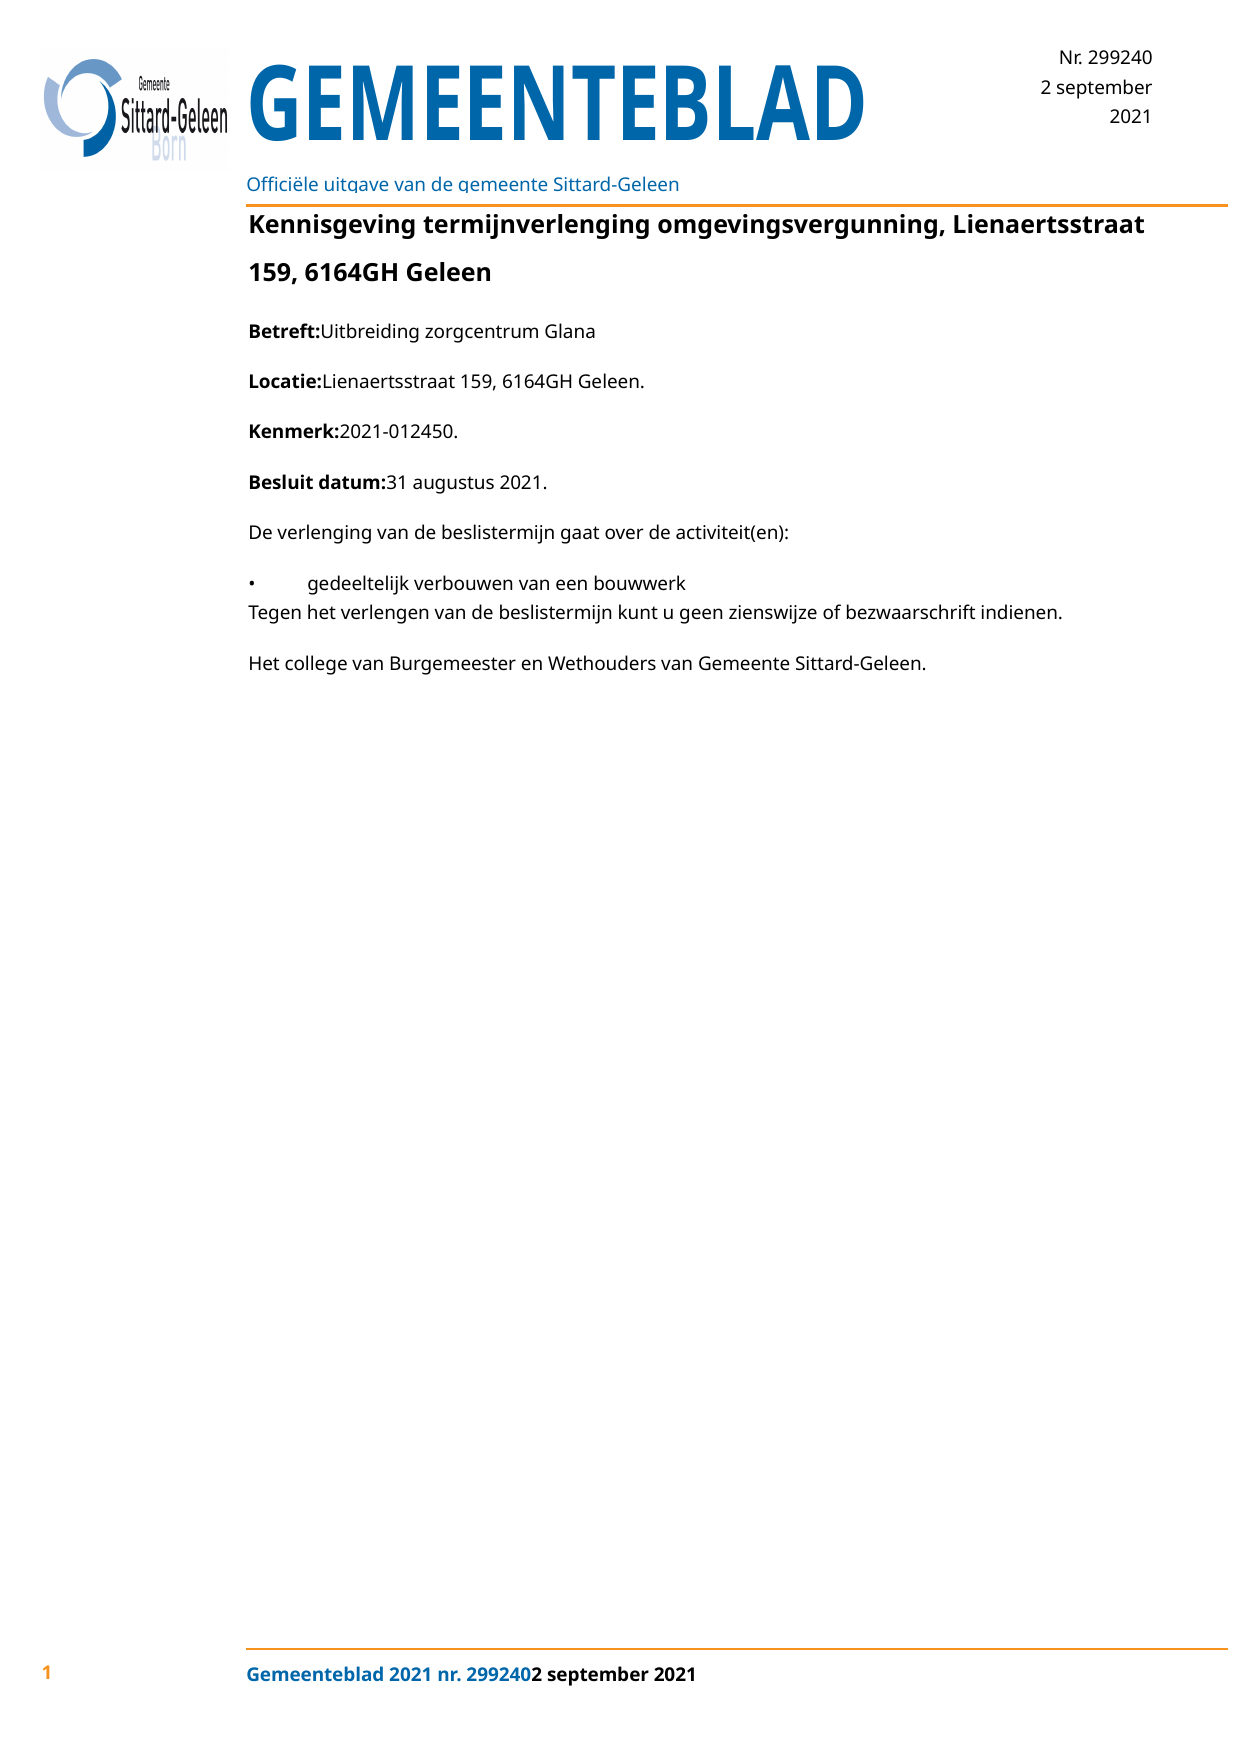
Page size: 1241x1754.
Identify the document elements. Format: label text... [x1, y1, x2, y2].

text Kennisgeving termijnverlenging omgevingsvergunning, Lienaertsstraat 159, 6164GH Geleen [248, 207, 1152, 288]
text Tegen het verlengen van de beslistermijn kunt u geen zienswijze of bezwaarschrift indienen. [248, 599, 1152, 625]
text Locatie:Lienaertsstraat 159, 6164GH Geleen. [248, 368, 1152, 394]
list gedeeltelijk verbouwen van een bouwwerk [248, 570, 1152, 596]
text Kenmerk:2021-012450. [248, 419, 1152, 444]
text Het college van Burgemeester en Wethouders van Gemeente Sittard-Geleen. [248, 650, 1152, 676]
text Besluit datum:31 augustus 2021. [248, 469, 1152, 495]
picture [41, 47, 231, 172]
text De verlenging van de beslistermijn gaat over de activiteit(en): [248, 519, 1152, 545]
text Betreft:Uitbreiding zorgcentrum Glana [248, 318, 1152, 344]
